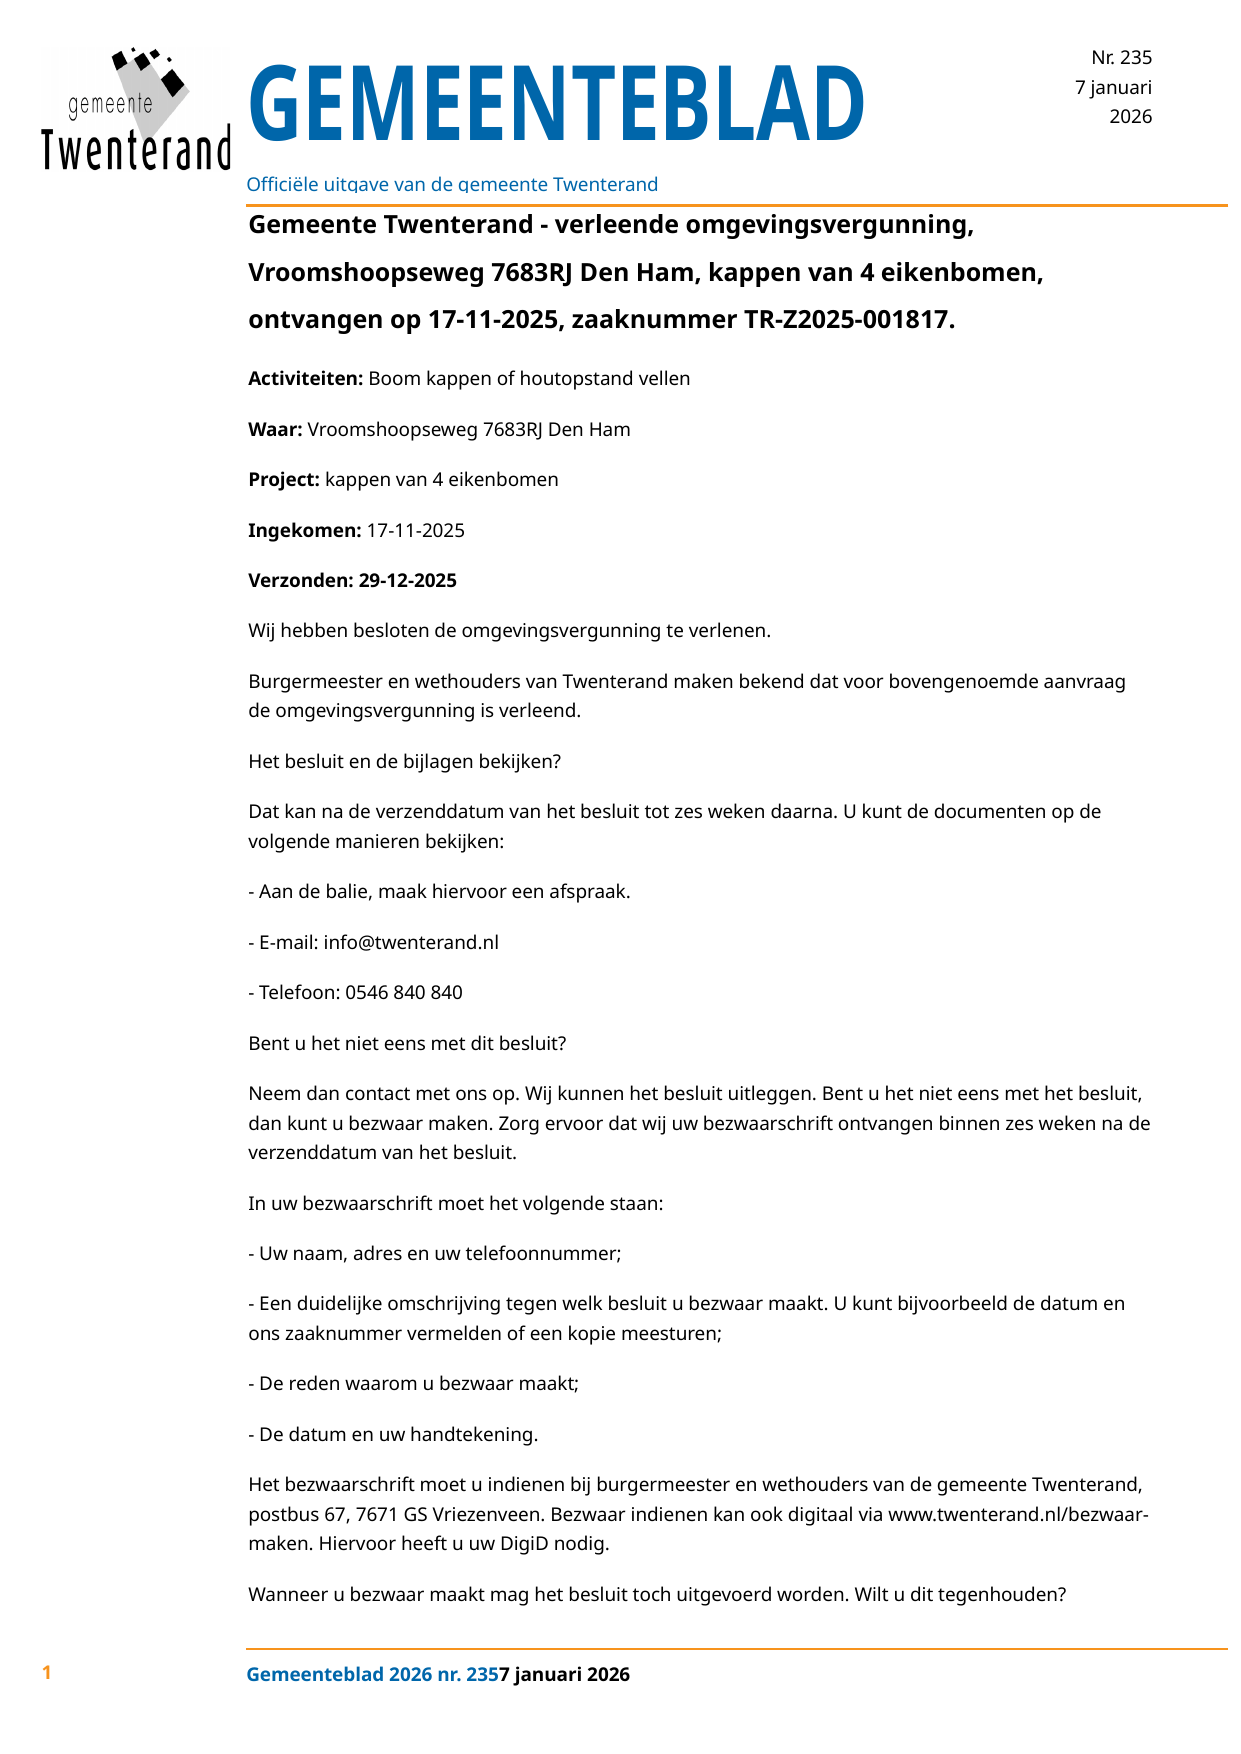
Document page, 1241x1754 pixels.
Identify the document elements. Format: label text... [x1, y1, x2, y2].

text - Een duidelijke omschrijving tegen welk besluit u bezwaar maakt. U kunt bijvoorbeeld de datum en ons zaaknummer vermelden of een kopie meesturen; [248, 1291, 1152, 1346]
text Neem dan contact met ons op. Wij kunnen het besluit uitleggen. Bent u het niet eens met het besluit, dan kunt u bezwaar maken. Zorg ervoor dat wij uw bezwaarschrift ontvangen binnen zes weken na de verzenddatum van het besluit. [248, 1080, 1152, 1165]
text Ingekomen: 17-11-2025 [248, 517, 1152, 542]
text - Telefoon: 0546 840 840 [248, 979, 1152, 1005]
text Dat kan na de verzenddatum van het besluit tot zes weken daarna. U kunt de documenten op de volgende manieren bekijken: [248, 798, 1152, 854]
text - E-mail: info@twenterand.nl [248, 929, 1152, 954]
text Het bezwaarschrift moet u indienen bij burgermeester en wethouders van de gemeente Twenterand, postbus 67, 7671 GS Vriezenveen. Bezwaar indienen kan ook digitaal via www.twenterand.nl/bezwaar-maken. Hiervoor heeft u uw DigiD nodig. [248, 1471, 1152, 1556]
text Bent u het niet eens met dit besluit? [248, 1030, 1152, 1055]
text In uw bezwaarschrift moet het volgende staan: [248, 1190, 1152, 1215]
picture [41, 47, 231, 172]
text - Aan de balie, maak hiervoor een afspraak. [248, 878, 1152, 904]
text - De reden waarom u bezwaar maakt; [248, 1371, 1152, 1396]
text Verzonden: 29-12-2025 [248, 567, 1152, 593]
text Gemeente Twenterand - verleende omgevingsvergunning, Vroomshoopseweg 7683RJ Den Ham, kappen van 4 eikenbomen, ontvangen op 17-11-2025, zaaknummer TR-Z2025-001817. [248, 207, 1152, 336]
text Waar: Vroomshoopseweg 7683RJ Den Ham [248, 416, 1152, 442]
text Wij hebben besloten de omgevingsvergunning te verlenen. [248, 618, 1152, 643]
text Burgermeester en wethouders van Twenterand maken bekend dat voor bovengenoemde aanvraag de omgevingsvergunning is verleend. [248, 668, 1152, 723]
text Activiteiten: Boom kappen of houtopstand vellen [248, 366, 1152, 391]
text Wanneer u bezwaar maakt mag het besluit toch uitgevoerd worden. Wilt u dit tegenhouden? [248, 1581, 1152, 1607]
text Het besluit en de bijlagen bekijken? [248, 748, 1152, 774]
text - De datum en uw handtekening. [248, 1421, 1152, 1447]
text - Uw naam, adres en uw telefoonnummer; [248, 1240, 1152, 1266]
text Project: kappen van 4 eikenbomen [248, 466, 1152, 492]
